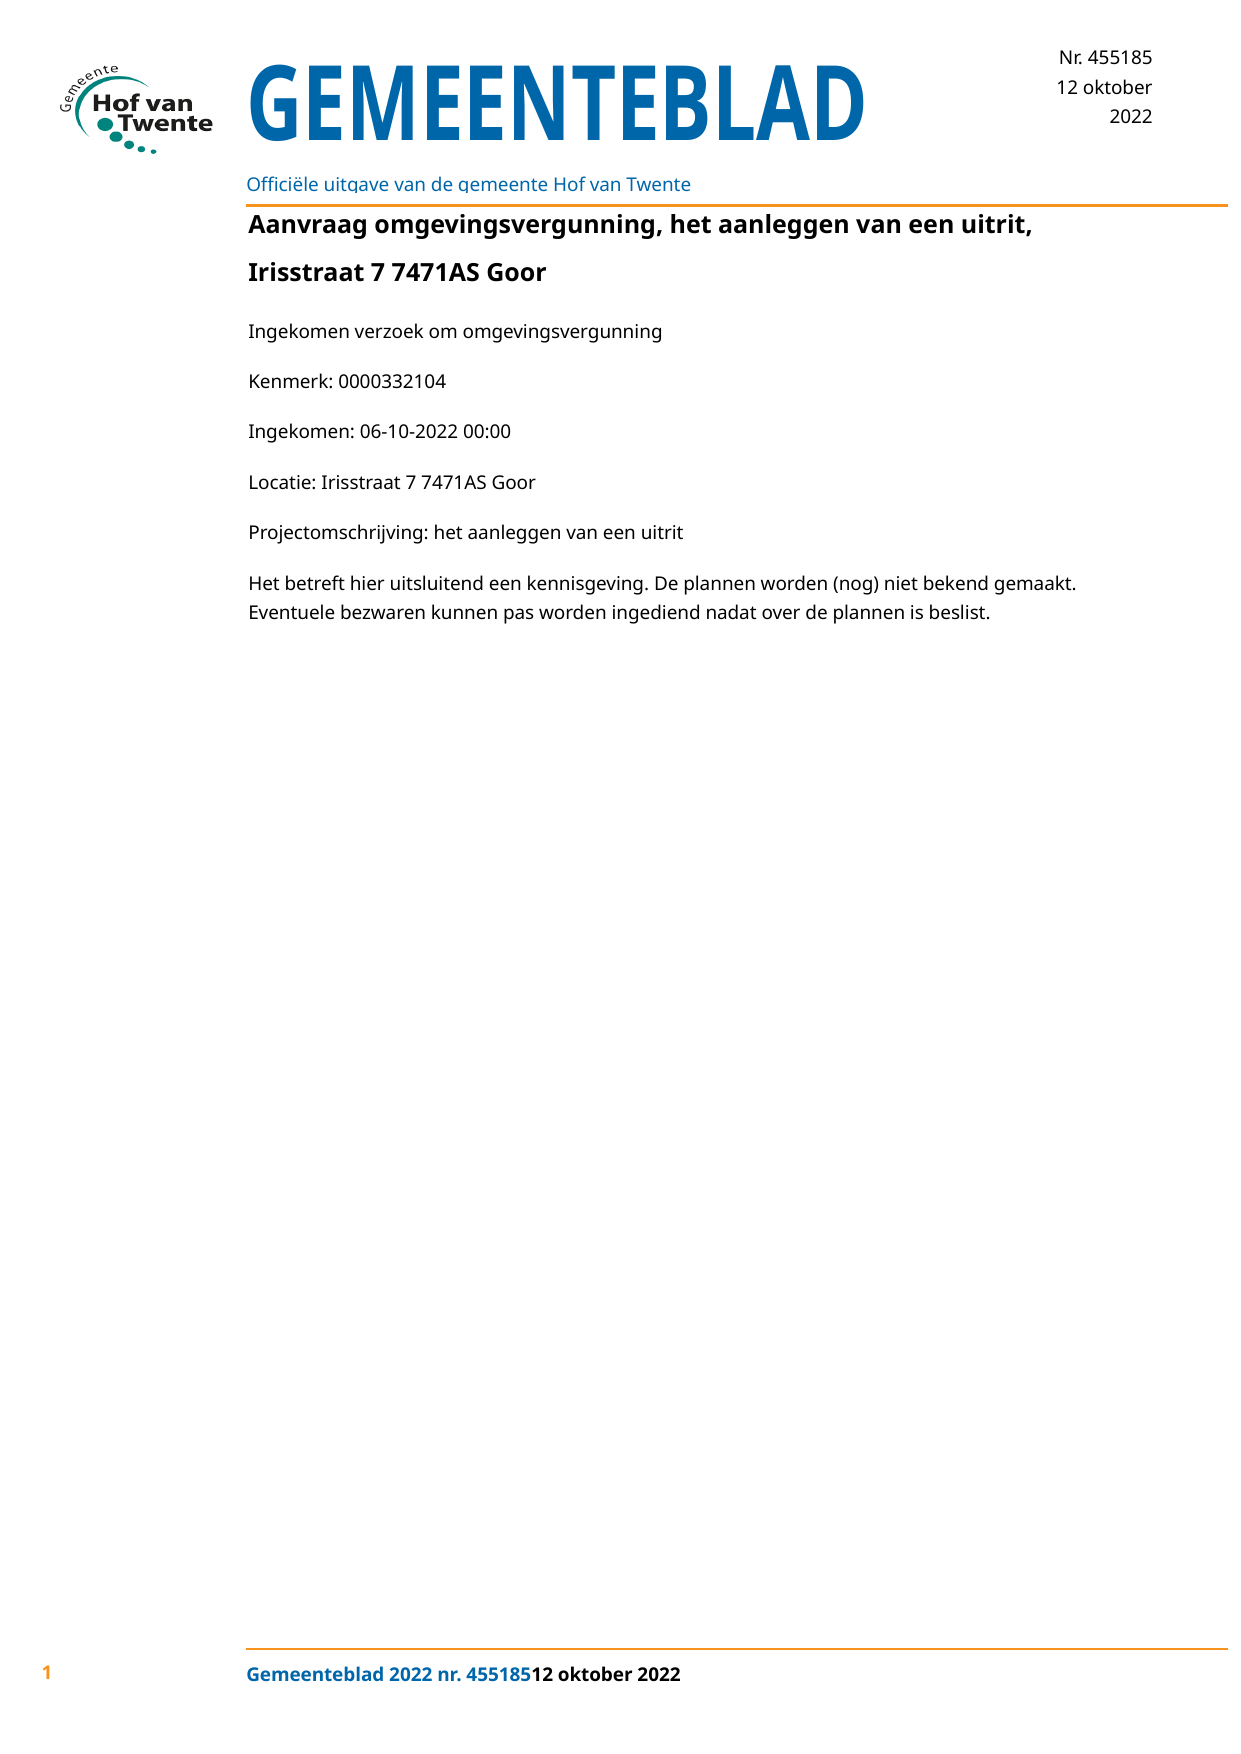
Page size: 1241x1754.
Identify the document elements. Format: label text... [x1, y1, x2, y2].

text Projectomschrijving: het aanleggen van een uitrit [248, 519, 1152, 545]
text Kenmerk: 0000332104 [248, 368, 1152, 394]
picture [41, 47, 231, 172]
text Locatie: Irisstraat 7 7471AS Goor [248, 469, 1152, 495]
text Het betreft hier uitsluitend een kennisgeving. De plannen worden (nog) niet bekend gemaakt. Eventuele bezwaren kunnen pas worden ingediend nadat over de plannen is beslist. [248, 570, 1152, 625]
text Ingekomen verzoek om omgevingsvergunning [248, 318, 1152, 344]
text Ingekomen: 06-10-2022 00:00 [248, 419, 1152, 444]
text Aanvraag omgevingsvergunning, het aanleggen van een uitrit, Irisstraat 7 7471AS Goor [248, 207, 1152, 288]
